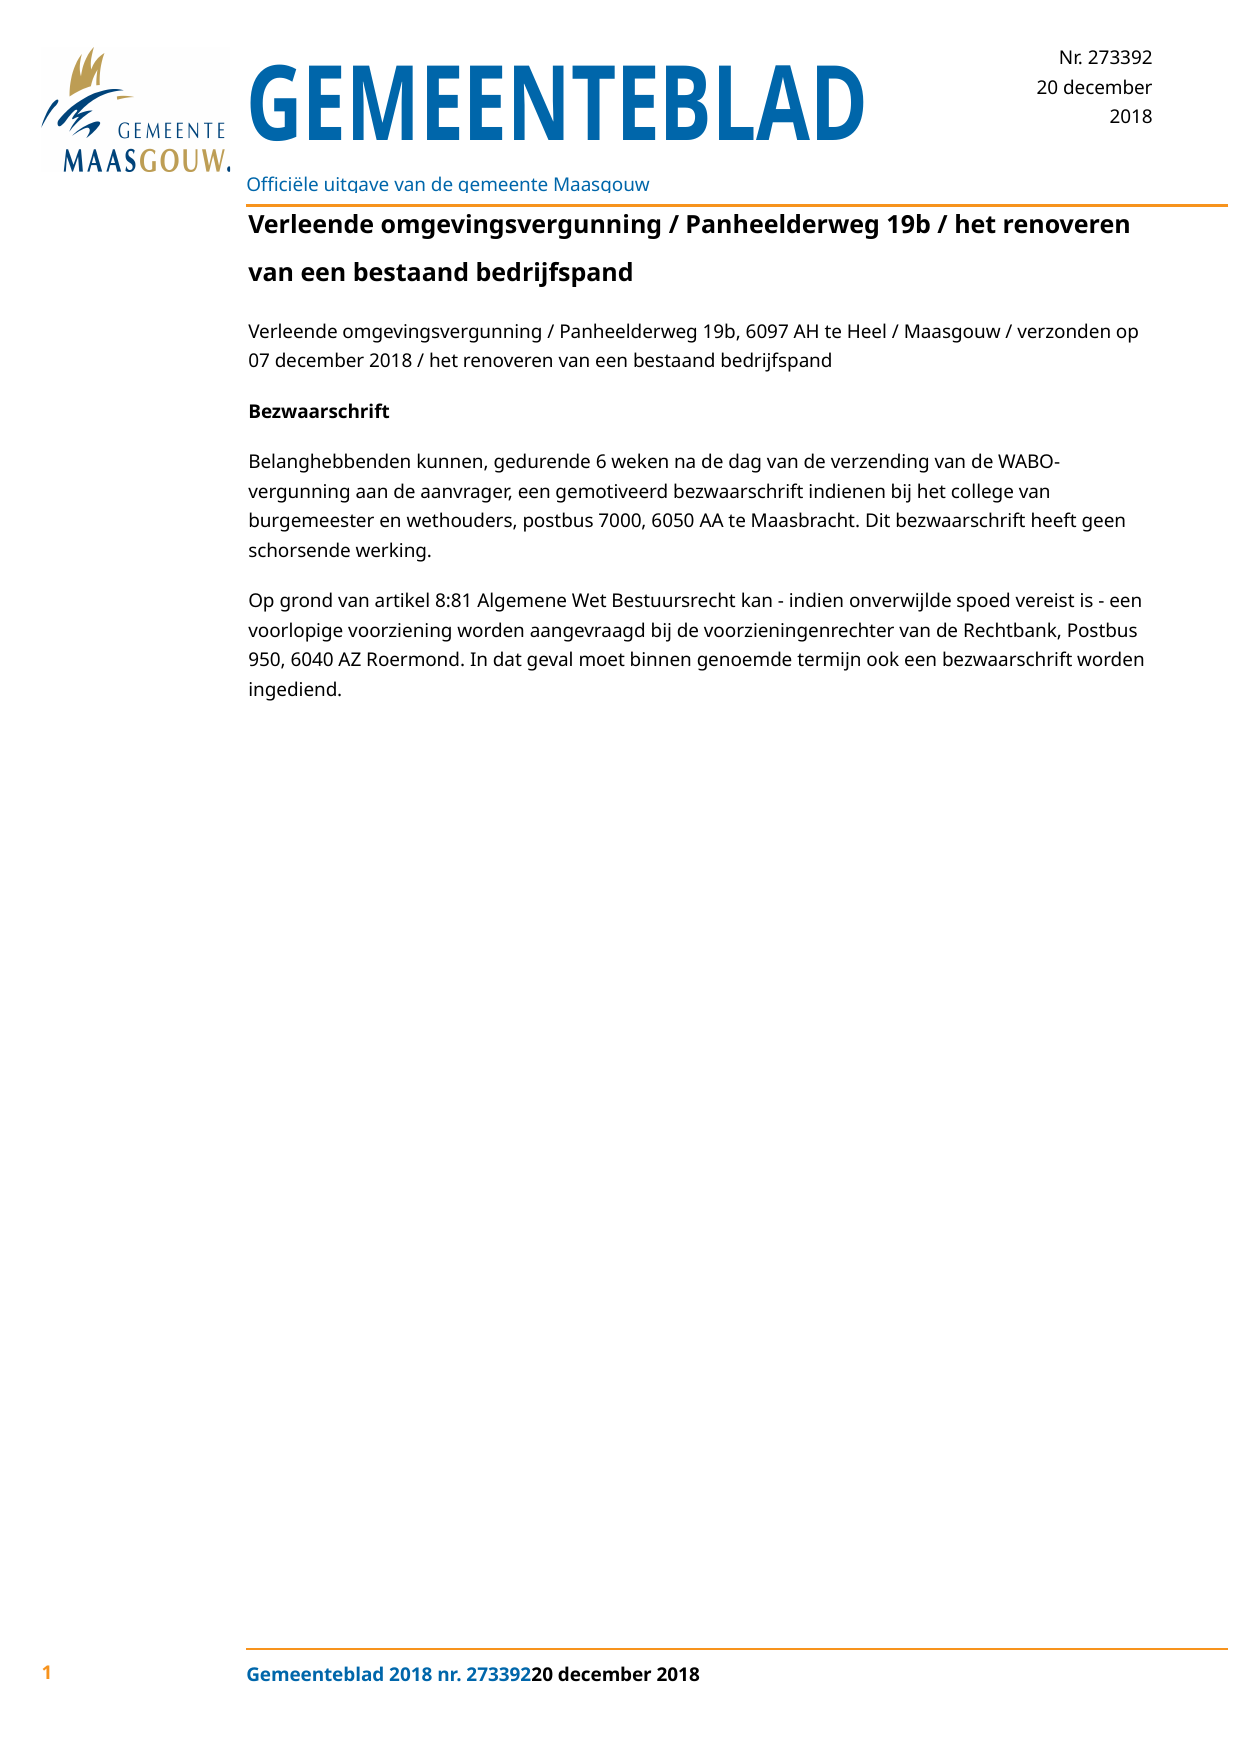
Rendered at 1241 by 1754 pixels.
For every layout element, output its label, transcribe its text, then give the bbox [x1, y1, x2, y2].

text Bezwaarschrift [248, 398, 1152, 424]
text Op grond van artikel 8:81 Algemene Wet Bestuursrecht kan - indien onverwijlde spoed vereist is - een voorlopige voorziening worden aangevraagd bij de voorzieningenrechter van de Rechtbank, Postbus 950, 6040 AZ Roermond. In dat geval moet binnen genoemde termijn ook een bezwaarschrift worden ingediend. [248, 587, 1152, 702]
text Belanghebbenden kunnen, gedurende 6 weken na de dag van de verzending van de WABO-vergunning aan de aanvrager, een gemotiveerd bezwaarschrift indienen bij het college van burgemeester en wethouders, postbus 7000, 6050 AA te Maasbracht. Dit bezwaarschrift heeft geen schorsende werking. [248, 448, 1152, 563]
text Verleende omgevingsvergunning / Panheelderweg 19b / het renoveren van een bestaand bedrijfspand [248, 207, 1152, 288]
text Verleende omgevingsvergunning / Panheelderweg 19b, 6097 AH te Heel / Maasgouw / verzonden op 07 december 2018 / het renoveren van een bestaand bedrijfspand [248, 318, 1152, 373]
picture [41, 47, 231, 172]
